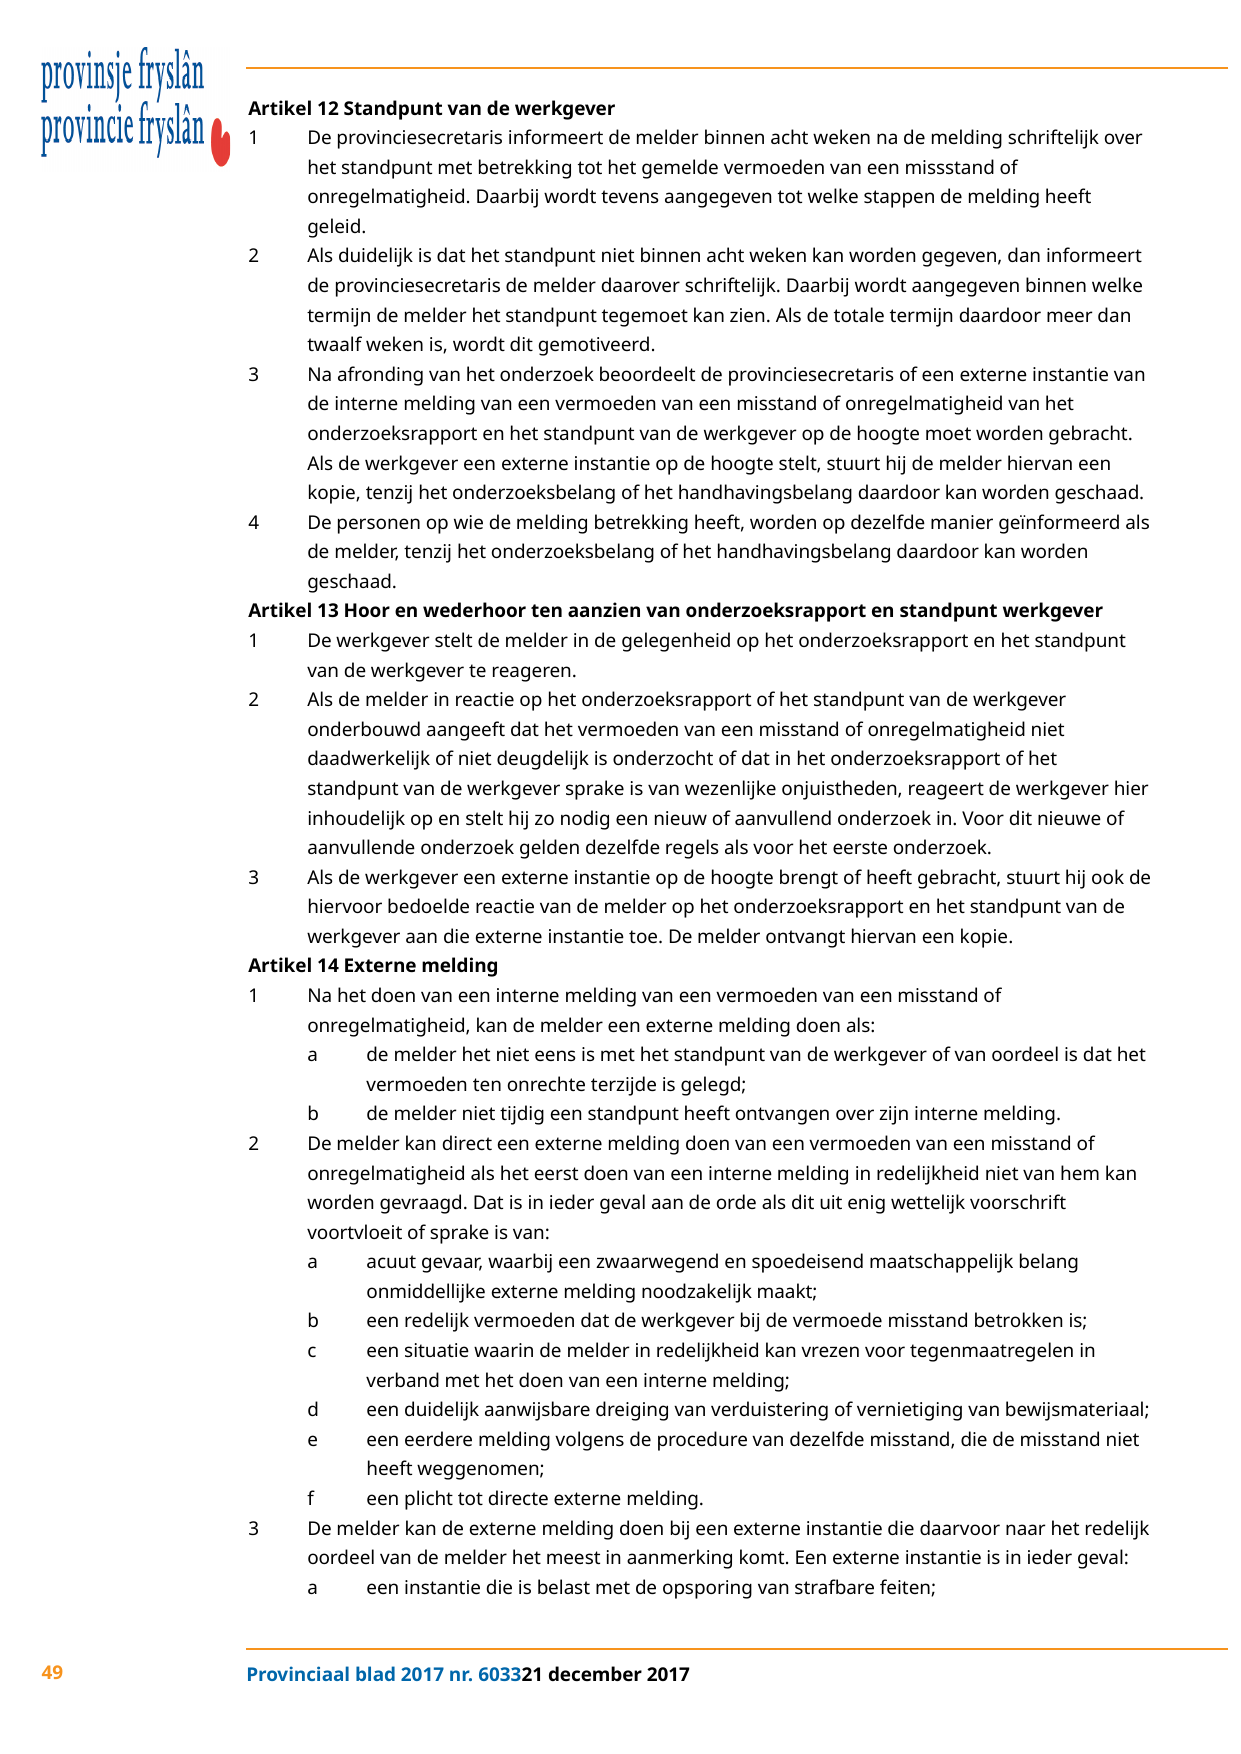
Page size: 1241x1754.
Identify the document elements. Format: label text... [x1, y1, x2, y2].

list een duidelijk aanwijsbare dreiging van verduistering of vernietiging van bewijsmateriaal; [307, 1396, 1152, 1422]
list Als de melder in reactie op het onderzoeksrapport of het standpunt van de werkgever onderbouwd aangeeft dat het vermoeden van een misstand of onregelmatigheid niet daadwerkelijk of niet deugdelijk is onderzocht of dat in het onderzoeksrapport of het standpunt van de werkgever sprake is van wezenlijke onjuistheden, reageert de werkgever hier inhoudelijk op en stelt hij zo nodig een nieuw of aanvullend onderzoek in. Voor dit nieuwe of aanvullende onderzoek gelden dezelfde regels als voor het eerste onderzoek. [248, 686, 1152, 860]
list Na afronding van het onderzoek beoordeelt de provinciesecretaris of een externe instantie van de interne melding van een vermoeden van een misstand of onregelmatigheid van het onderzoeksrapport en het standpunt van de werkgever op de hoogte moet worden gebracht. Als de werkgever een externe instantie op de hoogte stelt, stuurt hij de melder hiervan een kopie, tenzij het onderzoeksbelang of het handhavingsbelang daardoor kan worden geschaad. [248, 361, 1152, 505]
list De werkgever stelt de melder in de gelegenheid op het onderzoeksrapport en het standpunt van de werkgever te reageren. [248, 627, 1152, 683]
list De provinciesecretaris informeert de melder binnen acht weken na de melding schriftelijk over het standpunt met betrekking tot het gemelde vermoeden van een missstand of onregelmatigheid. Daarbij wordt tevens aangegeven tot welke stappen de melding heeft geleid. [248, 124, 1152, 239]
list De melder kan direct een externe melding doen van een vermoeden van een misstand of onregelmatigheid als het eerst doen van een interne melding in redelijkheid niet van hem kan worden gevraagd. Dat is in ieder geval aan de orde als dit uit enig wettelijk voorschrift voortvloeit of sprake is van: [248, 1130, 1152, 1245]
list de melder het niet eens is met het standpunt van de werkgever of van oordeel is dat het vermoeden ten onrechte terzijde is gelegd; [307, 1041, 1152, 1097]
text Artikel 12 Standpunt van de werkgever [248, 95, 1152, 121]
list De melder kan de externe melding doen bij een externe instantie die daarvoor naar het redelijk oordeel van de melder het meest in aanmerking komt. Een externe instantie is in ieder geval: [248, 1515, 1152, 1570]
list een instantie die is belast met de opsporing van strafbare feiten; [307, 1574, 1152, 1600]
list Als de werkgever een externe instantie op de hoogte brengt of heeft gebracht, stuurt hij ook de hiervoor bedoelde reactie van de melder op het onderzoeksrapport en het standpunt van de werkgever aan die externe instantie toe. De melder ontvangt hiervan een kopie. [248, 864, 1152, 949]
list een redelijk vermoeden dat de werkgever bij de vermoede misstand betrokken is; [307, 1308, 1152, 1333]
list een eerdere melding volgens de procedure van dezelfde misstand, die de misstand niet heeft weggenomen; [307, 1426, 1152, 1481]
list de melder niet tijdig een standpunt heeft ontvangen over zijn interne melding. [307, 1101, 1152, 1126]
picture [41, 47, 231, 172]
list acuut gevaar, waarbij een zwaarwegend en spoedeisend maatschappelijk belang onmiddellijke externe melding noodzakelijk maakt; [307, 1248, 1152, 1304]
list De personen op wie de melding betrekking heeft, worden op dezelfde manier geïnformeerd als de melder, tenzij het onderzoeksbelang of het handhavingsbelang daardoor kan worden geschaad. [248, 509, 1152, 594]
list een situatie waarin de melder in redelijkheid kan vrezen voor tegenmaatregelen in verband met het doen van een interne melding; [307, 1337, 1152, 1393]
text Artikel 13 Hoor en wederhoor ten aanzien van onderzoeksrapport en standpunt werkgever [248, 598, 1152, 623]
text Artikel 14 Externe melding [248, 953, 1152, 978]
list Als duidelijk is dat het standpunt niet binnen acht weken kan worden gegeven, dan informeert de provinciesecretaris de melder daarover schriftelijk. Daarbij wordt aangegeven binnen welke termijn de melder het standpunt tegemoet kan zien. Als de totale termijn daardoor meer dan twaalf weken is, wordt dit gemotiveerd. [248, 243, 1152, 357]
list Na het doen van een interne melding van een vermoeden van een misstand of onregelmatigheid, kan de melder een externe melding doen als: [248, 982, 1152, 1038]
list een plicht tot directe externe melding. [307, 1485, 1152, 1511]
